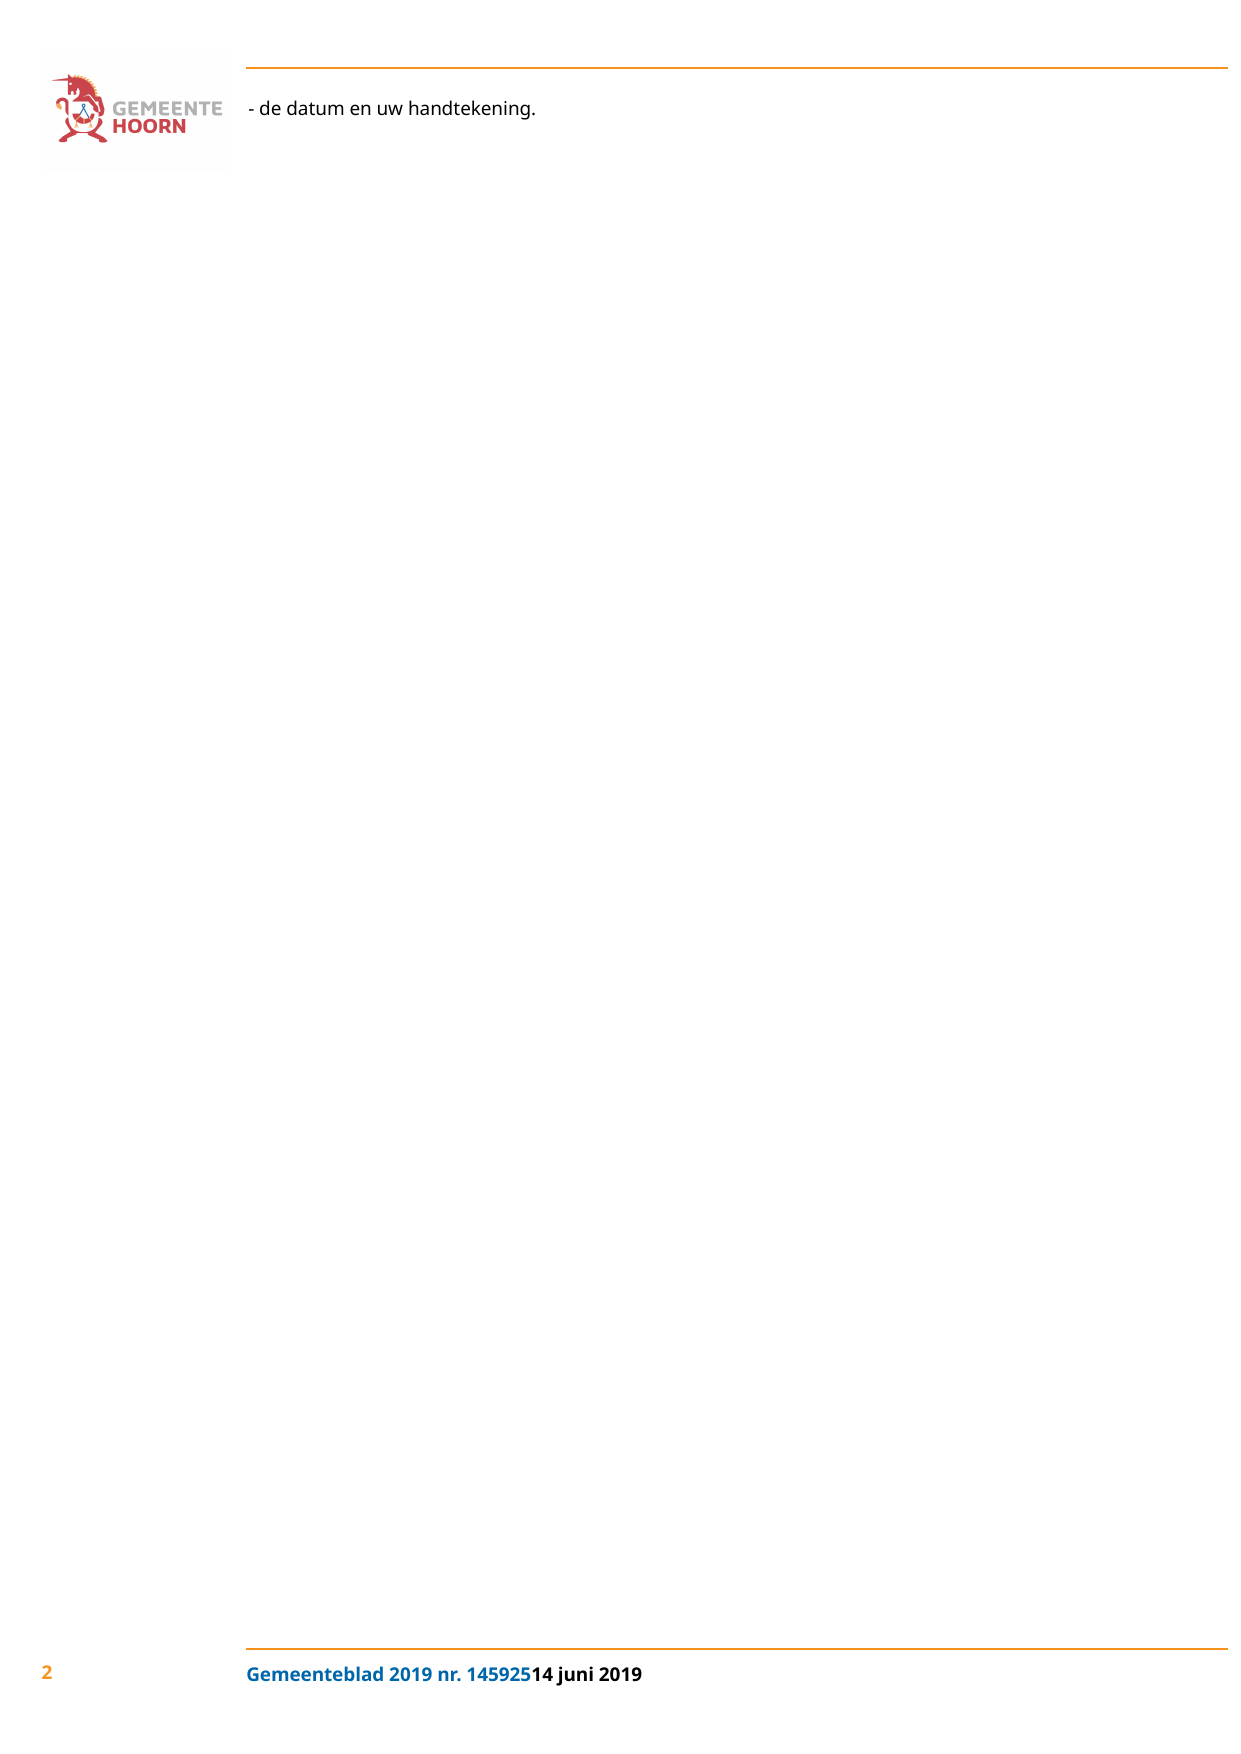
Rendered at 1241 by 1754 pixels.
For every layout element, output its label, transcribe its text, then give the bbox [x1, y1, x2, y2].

text - de datum en uw handtekening. [248, 95, 1152, 121]
picture [41, 47, 231, 172]
